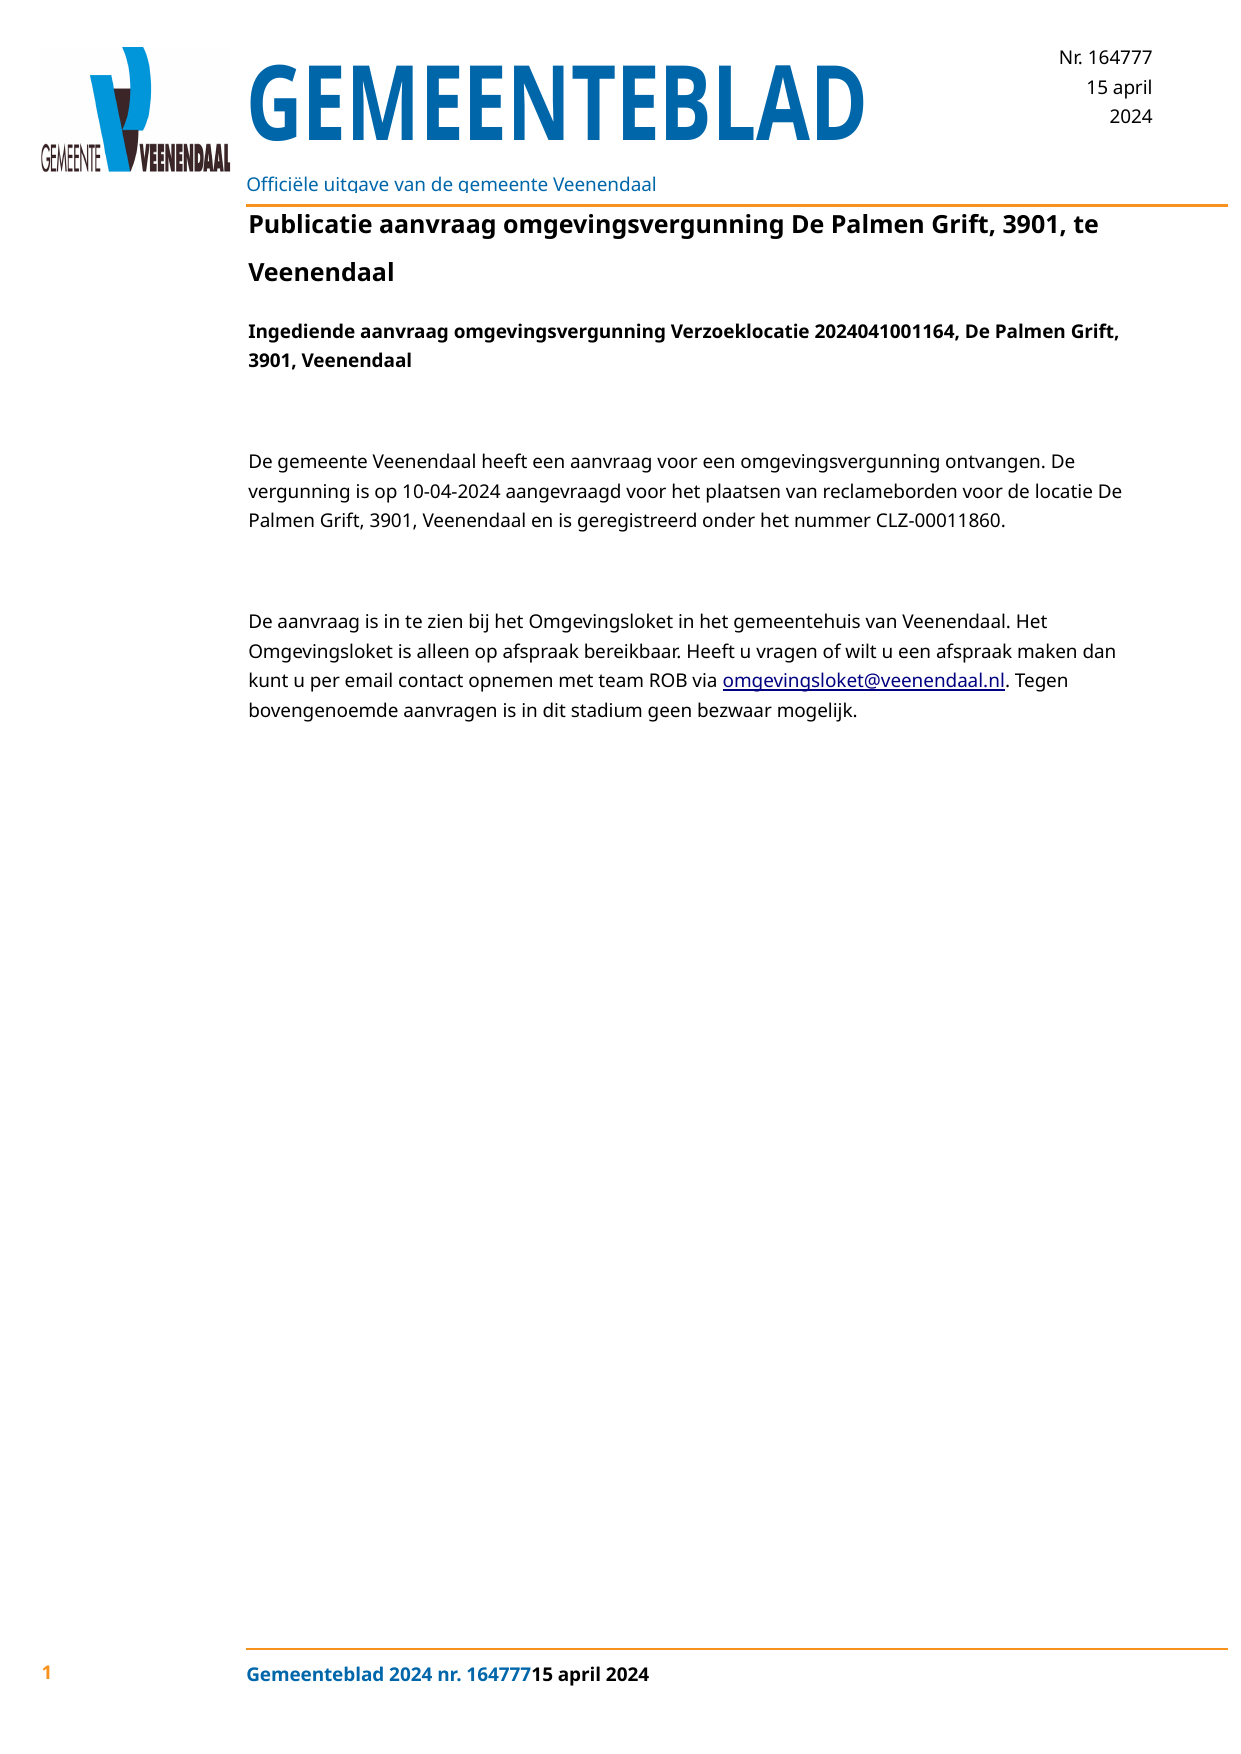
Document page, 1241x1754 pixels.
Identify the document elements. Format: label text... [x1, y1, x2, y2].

text De gemeente Veenendaal heeft een aanvraag voor een omgevingsvergunning ontvangen. De vergunning is op 10-04-2024 aangevraagd voor het plaatsen van reclameborden voor de locatie De Palmen Grift, 3901, Veenendaal en is geregistreerd onder het nummer CLZ-00011860. [248, 448, 1152, 533]
picture [123, 47, 231, 172]
text Publicatie aanvraag omgevingsvergunning De Palmen Grift, 3901, te Veenendaal [248, 207, 1152, 288]
picture [41, 47, 130, 172]
text De aanvraag is in te zien bij het Omgevingsloket in het gemeentehuis van Veenendaal. Het Omgevingsloket is alleen op afspraak bereikbaar. Heeft u vragen of wilt u een afspraak maken dan kunt u per email contact opnemen met team ROB via omgevingsloket@veenendaal.nl. Tegen bovengenoemde aanvragen is in dit stadium geen bezwaar mogelijk. [248, 608, 1152, 723]
text Ingediende aanvraag omgevingsvergunning Verzoeklocatie 2024041001164, De Palmen Grift, 3901, Veenendaal [248, 318, 1152, 373]
